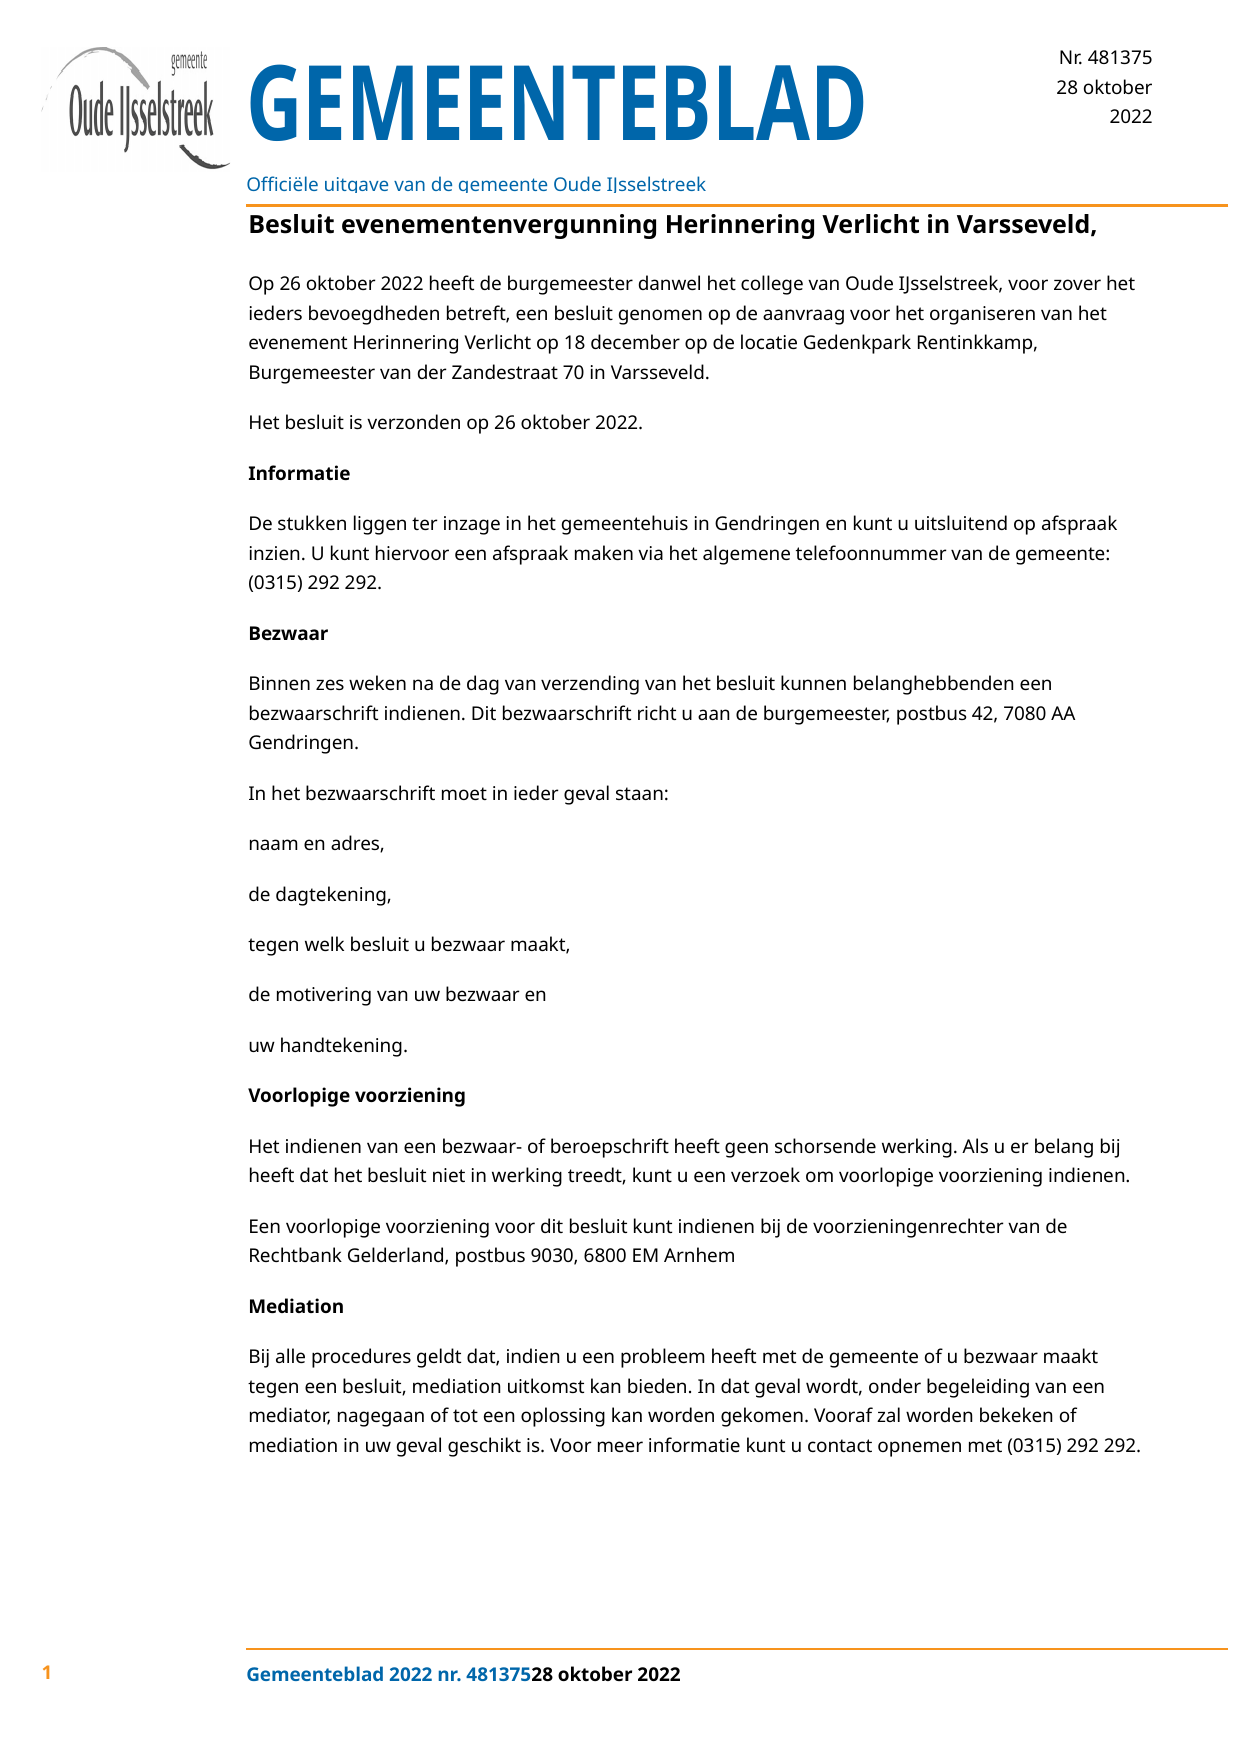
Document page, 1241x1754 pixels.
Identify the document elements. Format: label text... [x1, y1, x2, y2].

picture [41, 47, 231, 172]
text Op 26 oktober 2022 heeft de burgemeester danwel het college van Oude IJsselstreek, voor zover het ieders bevoegdheden betreft, een besluit genomen op de aanvraag voor het organiseren van het evenement Herinnering Verlicht op 18 december op de locatie Gedenkpark Rentinkkamp, Burgemeester van der Zandestraat 70 in Varsseveld. [248, 270, 1152, 385]
text Bij alle procedures geldt dat, indien u een probleem heeft met de gemeente of u bezwaar maakt tegen een besluit, mediation uitkomst kan bieden. In dat geval wordt, onder begeleiding van een mediator, nagegaan of tot een oplossing kan worden gekomen. Vooraf zal worden bekeken of mediation in uw geval geschikt is. Voor meer informatie kunt u contact opnemen met (0315) 292 292. [248, 1343, 1152, 1458]
text In het bezwaarschrift moet in ieder geval staan: [248, 780, 1152, 806]
text Mediation [248, 1293, 1152, 1318]
text de dagtekening, [248, 881, 1152, 906]
text Voorlopige voorziening [248, 1082, 1152, 1108]
text Het besluit is verzonden op 26 oktober 2022. [248, 409, 1152, 435]
text Bezwaar [248, 620, 1152, 646]
text Een voorlopige voorziening voor dit besluit kunt indienen bij de voorzieningenrechter van de Rechtbank Gelderland, postbus 9030, 6800 EM Arnhem [248, 1213, 1152, 1268]
text Het indienen van een bezwaar- of beroepschrift heeft geen schorsende werking. Als u er belang bij heeft dat het besluit niet in werking treedt, kunt u een verzoek om voorlopige voorziening indienen. [248, 1133, 1152, 1188]
text Binnen zes weken na de dag van verzending van het besluit kunnen belanghebbenden een bezwaarschrift indienen. Dit bezwaarschrift richt u aan de burgemeester, postbus 42, 7080 AA Gendringen. [248, 670, 1152, 755]
text De stukken liggen ter inzage in het gemeentehuis in Gendringen en kunt u uitsluitend op afspraak inzien. U kunt hiervoor een afspraak maken via het algemene telefoonnummer van de gemeente: (0315) 292 292. [248, 510, 1152, 595]
text de motivering van uw bezwaar en [248, 982, 1152, 1007]
text uw handtekening. [248, 1032, 1152, 1058]
text Besluit evenementenvergunning Herinnering Verlicht in Varsseveld, [248, 207, 1152, 241]
text tegen welk besluit u bezwaar maakt, [248, 931, 1152, 957]
text Informatie [248, 460, 1152, 486]
text naam en adres, [248, 830, 1152, 856]
